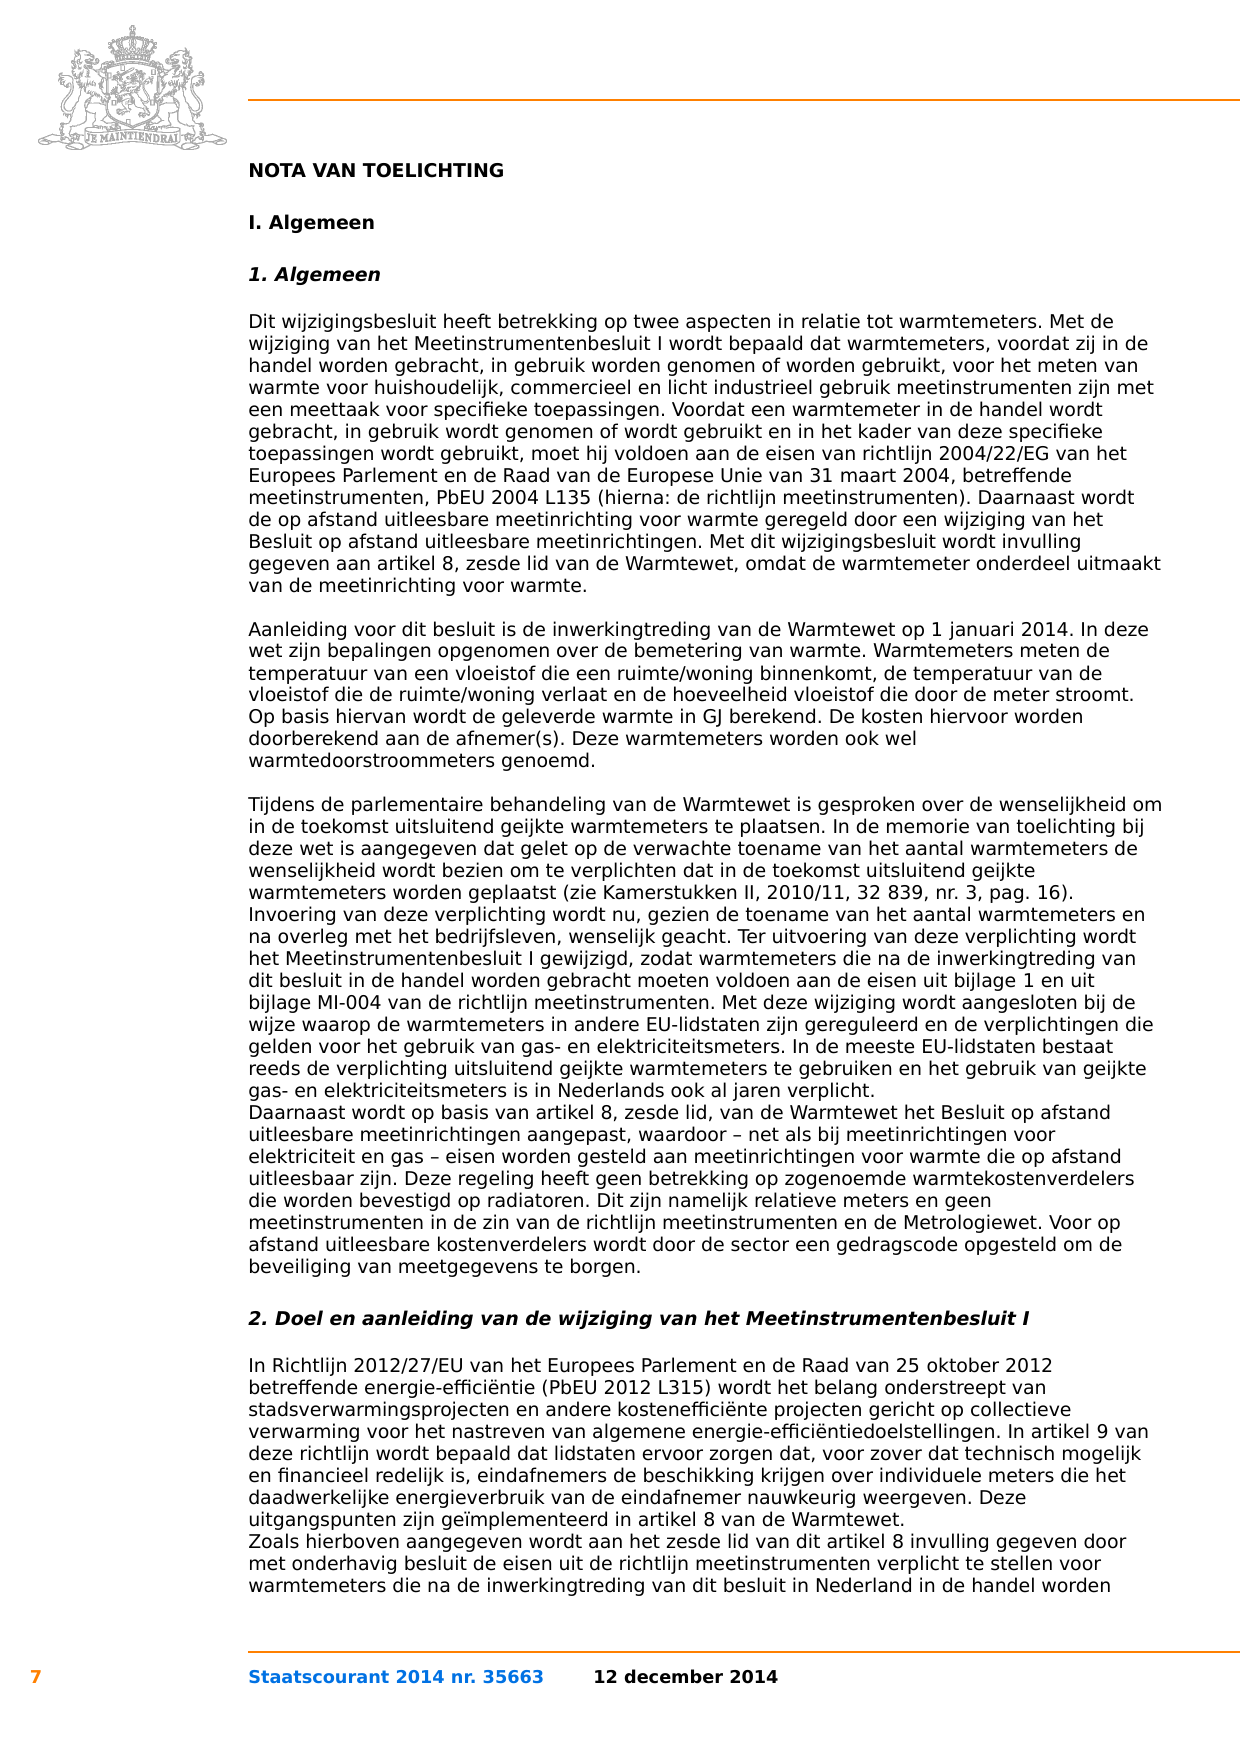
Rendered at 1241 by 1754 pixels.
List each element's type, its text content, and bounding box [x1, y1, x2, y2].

subtitle 1. Algemeen [248, 264, 1163, 286]
text In Richtlijn 2012/27/EU van het Europees Parlement en de Raad van 25 oktober 2012 betreffende energie-efficiëntie (PbEU 2012 L315) wordt het belang onderstreept van stadsverwarmingsprojecten en andere kostenefficiënte projecten gericht op collectieve verwarming voor het nastreven van algemene energie-efficiëntiedoelstellingen. In artikel 9 van deze richtlijn wordt bepaald dat lidstaten ervoor zorgen dat, voor zover dat technisch mogelijk en financieel redelijk is, eindafnemers de beschikking krijgen over individuele meters die het daadwerkelijke energieverbruik van de eindafnemer nauwkeurig weergeven. Deze uitgangspunten zijn geïmplementeerd in artikel 8 van de Warmtewet. [248, 1355, 1163, 1531]
subtitle NOTA VAN TOELICHTING [248, 160, 1163, 182]
picture [38, 25, 227, 150]
text Daarnaast wordt op basis van artikel 8, zesde lid, van de Warmtewet het Besluit op afstand uitleesbare meetinrichtingen aangepast, waardoor – net als bij meetinrichtingen voor elektriciteit en gas – eisen worden gesteld aan meetinrichtingen voor warmte die op afstand uitleesbaar zijn. Deze regeling heeft geen betrekking op zogenoemde warmtekostenverdelers die worden bevestigd op radiatoren. Dit zijn namelijk relatieve meters en geen meetinstrumenten in de zin van de richtlijn meetinstrumenten en de Metrologiewet. Voor op afstand uitleesbare kostenverdelers wordt door de sector een gedragscode opgesteld om de beveiliging van meetgegevens te borgen. [248, 1102, 1163, 1278]
subtitle 2. Doel en aanleiding van de wijziging van het Meetinstrumentenbesluit I [248, 1308, 1163, 1330]
text Aanleiding voor dit besluit is de inwerkingtreding van de Warmtewet op 1 januari 2014. In deze wet zijn bepalingen opgenomen over de bemetering van warmte. Warmtemeters meten de temperatuur van een vloeistof die een ruimte/woning binnenkomt, de temperatuur van de vloeistof die de ruimte/woning verlaat en de hoeveelheid vloeistof die door de meter stroomt. Op basis hiervan wordt de geleverde warmte in GJ berekend. De kosten hiervoor worden doorberekend aan de afnemer(s). Deze warmtemeters worden ook wel warmtedoorstroommeters genoemd. [248, 618, 1163, 772]
text Zoals hierboven aangegeven wordt aan het zesde lid van dit artikel 8 invulling gegeven door met onderhavig besluit de eisen uit de richtlijn meetinstrumenten verplicht te stellen voor warmtemeters die na de inwerkingtreding van dit besluit in Nederland in de handel worden [248, 1531, 1163, 1596]
subtitle I. Algemeen [248, 212, 1163, 234]
text Dit wijzigingsbesluit heeft betrekking op twee aspecten in relatie tot warmtemeters. Met de wijziging van het Meetinstrumentenbesluit I wordt bepaald dat warmtemeters, voordat zij in de handel worden gebracht, in gebruik worden genomen of worden gebruikt, voor het meten van warmte voor huishoudelijk, commercieel en licht industrieel gebruik meetinstrumenten zijn met een meettaak voor specifieke toepassingen. Voordat een warmtemeter in de handel wordt gebracht, in gebruik wordt genomen of wordt gebruikt en in het kader van deze specifieke toepassingen wordt gebruikt, moet hij voldoen aan de eisen van richtlijn 2004/22/EG van het Europees Parlement en de Raad van de Europese Unie van 31 maart 2004, betreffende meetinstrumenten, PbEU 2004 L135 (hierna: de richtlijn meetinstrumenten). Daarnaast wordt de op afstand uitleesbare meetinrichting voor warmte geregeld door een wijziging van het Besluit op afstand uitleesbare meetinrichtingen. Met dit wijzigingsbesluit wordt invulling gegeven aan artikel 8, zesde lid van de Warmtewet, omdat de warmtemeter onderdeel uitmaakt van de meetinrichting voor warmte. [248, 311, 1163, 597]
text Tijdens de parlementaire behandeling van de Warmtewet is gesproken over de wenselijkheid om in de toekomst uitsluitend geijkte warmtemeters te plaatsen. In de memorie van toelichting bij deze wet is aangegeven dat gelet op de verwachte toename van het aantal warmtemeters de wenselijkheid wordt bezien om te verplichten dat in de toekomst uitsluitend geijkte warmtemeters worden geplaatst (zie Kamerstukken II, 2010/11, 32 839, nr. 3, pag. 16). Invoering van deze verplichting wordt nu, gezien de toename van het aantal warmtemeters en na overleg met het bedrijfsleven, wenselijk geacht. Ter uitvoering van deze verplichting wordt het Meetinstrumentenbesluit I gewijzigd, zodat warmtemeters die na de inwerkingtreding van dit besluit in de handel worden gebracht moeten voldoen aan de eisen uit bijlage 1 en uit bijlage MI-004 van de richtlijn meetinstrumenten. Met deze wijziging wordt aangesloten bij de wijze waarop de warmtemeters in andere EU-lidstaten zijn gereguleerd en de verplichtingen die gelden voor het gebruik van gas- en elektriciteitsmeters. In de meeste EU-lidstaten bestaat reeds de verplichting uitsluitend geijkte warmtemeters te gebruiken en het gebruik van geijkte gas- en elektriciteitsmeters is in Nederlands ook al jaren verplicht. [248, 794, 1163, 1102]
